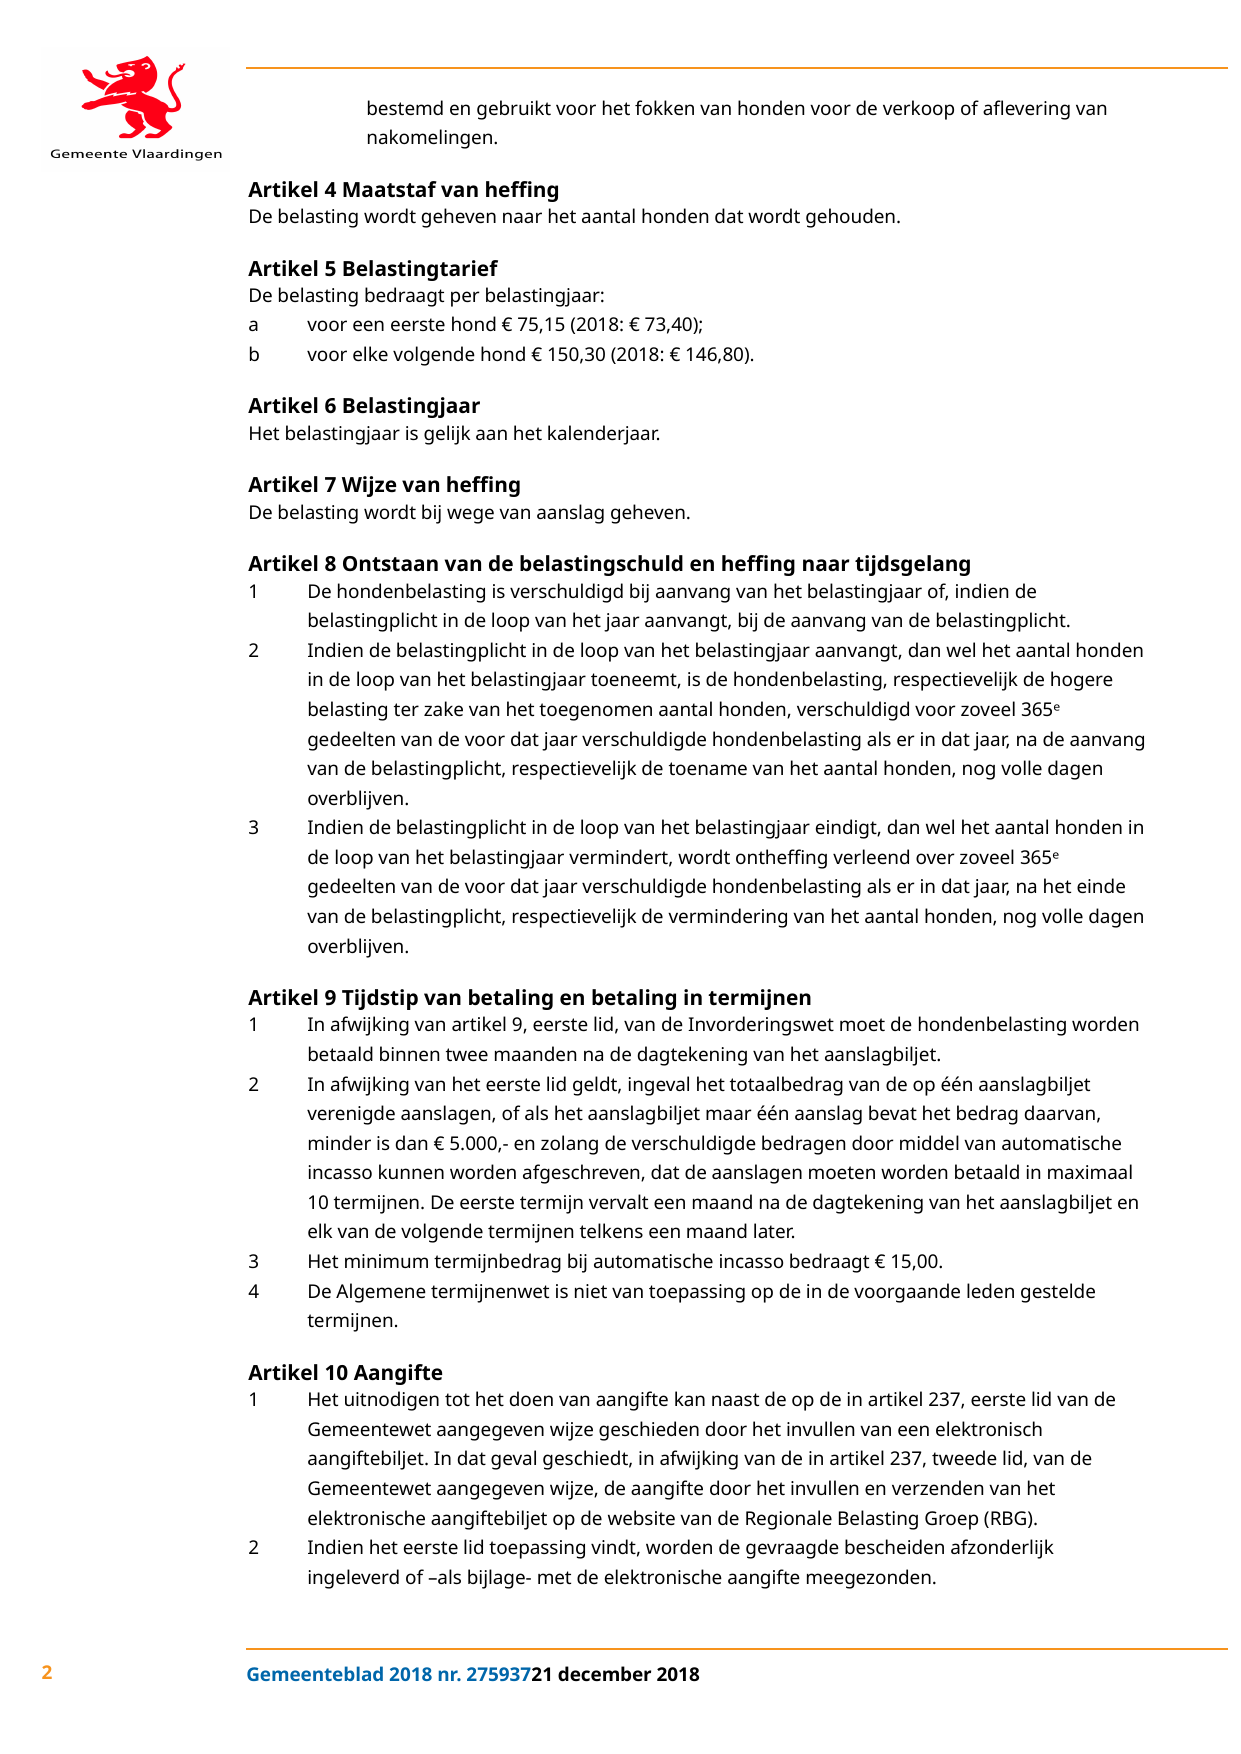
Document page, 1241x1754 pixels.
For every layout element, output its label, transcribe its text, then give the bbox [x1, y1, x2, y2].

text Artikel 10 Aangifte [248, 1358, 1152, 1386]
text Artikel 4 Maatstaf van heffing [248, 175, 1152, 203]
list In afwijking van artikel 9, eerste lid, van de Invorderingswet moet de hondenbelasting worden betaald binnen twee maanden na de dagtekening van het aanslagbiljet. [248, 1012, 1152, 1067]
list voor elke volgende hond € 150,30 (2018: € 146,80). [248, 341, 1152, 367]
text De belasting wordt bij wege van aanslag geheven. [248, 499, 1152, 525]
list voor een eerste hond € 75,15 (2018: € 73,40); [248, 312, 1152, 337]
picture [41, 47, 231, 172]
text De belasting wordt geheven naar het aantal honden dat wordt gehouden. [248, 203, 1152, 229]
list De Algemene termijnenwet is niet van toepassing op de in de voorgaande leden gestelde termijnen. [248, 1278, 1152, 1333]
text De belasting bedraagt per belastingjaar: [248, 282, 1152, 308]
list De hondenbelasting is verschuldigd bij aanvang van het belastingjaar of, indien de belastingplicht in de loop van het jaar aanvangt, bij de aanvang van de belastingplicht. [248, 578, 1152, 633]
list Indien de belastingplicht in de loop van het belastingjaar eindigt, dan wel het aantal honden in de loop van het belastingjaar vermindert, wordt ontheffing verleend over zoveel 365ᵉ gedeelten van de voor dat jaar verschuldigde hondenbelasting als er in dat jaar, na het einde van de belastingplicht, respectievelijk de vermindering van het aantal honden, nog volle dagen overblijven. [248, 814, 1152, 958]
list In afwijking van het eerste lid geldt, ingeval het totaalbedrag van de op één aanslagbiljet verenigde aanslagen, of als het aanslagbiljet maar één aanslag bevat het bedrag daarvan, minder is dan € 5.000,- en zolang de verschuldigde bedragen door middel van automatische incasso kunnen worden afgeschreven, dat de aanslagen moeten worden betaald in maximaal 10 termijnen. De eerste termijn vervalt een maand na de dagtekening van het aanslagbiljet en elk van de volgende termijnen telkens een maand later. [248, 1071, 1152, 1244]
text Artikel 9 Tijdstip van betaling en betaling in termijnen [248, 983, 1152, 1012]
list Indien het eerste lid toepassing vindt, worden de gevraagde bescheiden afzonderlijk ingeleverd of –als bijlage- met de elektronische aangifte meegezonden. [248, 1534, 1152, 1589]
text Artikel 8 Ontstaan van de belastingschuld en heffing naar tijdsgelang [248, 549, 1152, 578]
text Het belastingjaar is gelijk aan het kalenderjaar. [248, 420, 1152, 446]
list Indien de belastingplicht in de loop van het belastingjaar aanvangt, dan wel het aantal honden in de loop van het belastingjaar toeneemt, is de hondenbelasting, respectievelijk de hogere belasting ter zake van het toegenomen aantal honden, verschuldigd voor zoveel 365ᵉ gedeelten van de voor dat jaar verschuldigde hondenbelasting als er in dat jaar, na de aanvang van de belastingplicht, respectievelijk de toename van het aantal honden, nog volle dagen overblijven. [248, 637, 1152, 811]
list Het uitnodigen tot het doen van aangifte kan naast de op de in artikel 237, eerste lid van de Gemeentewet aangegeven wijze geschieden door het invullen van een elektronisch aangiftebiljet. In dat geval geschiedt, in afwijking van de in artikel 237, tweede lid, van de Gemeentewet aangegeven wijze, de aangifte door het invullen en verzenden van het elektronische aangiftebiljet op de website van de Regionale Belasting Groep (RBG). [248, 1386, 1152, 1530]
text Artikel 5 Belastingtarief [248, 254, 1152, 282]
list Het minimum termijnbedrag bij automatische incasso bedraagt € 15,00. [248, 1248, 1152, 1274]
list bestemd en gebruikt voor het fokken van honden voor de verkoop of aflevering van nakomelingen. [307, 95, 1152, 150]
text Artikel 7 Wijze van heffing [248, 471, 1152, 499]
text Artikel 6 Belastingjaar [248, 392, 1152, 420]
